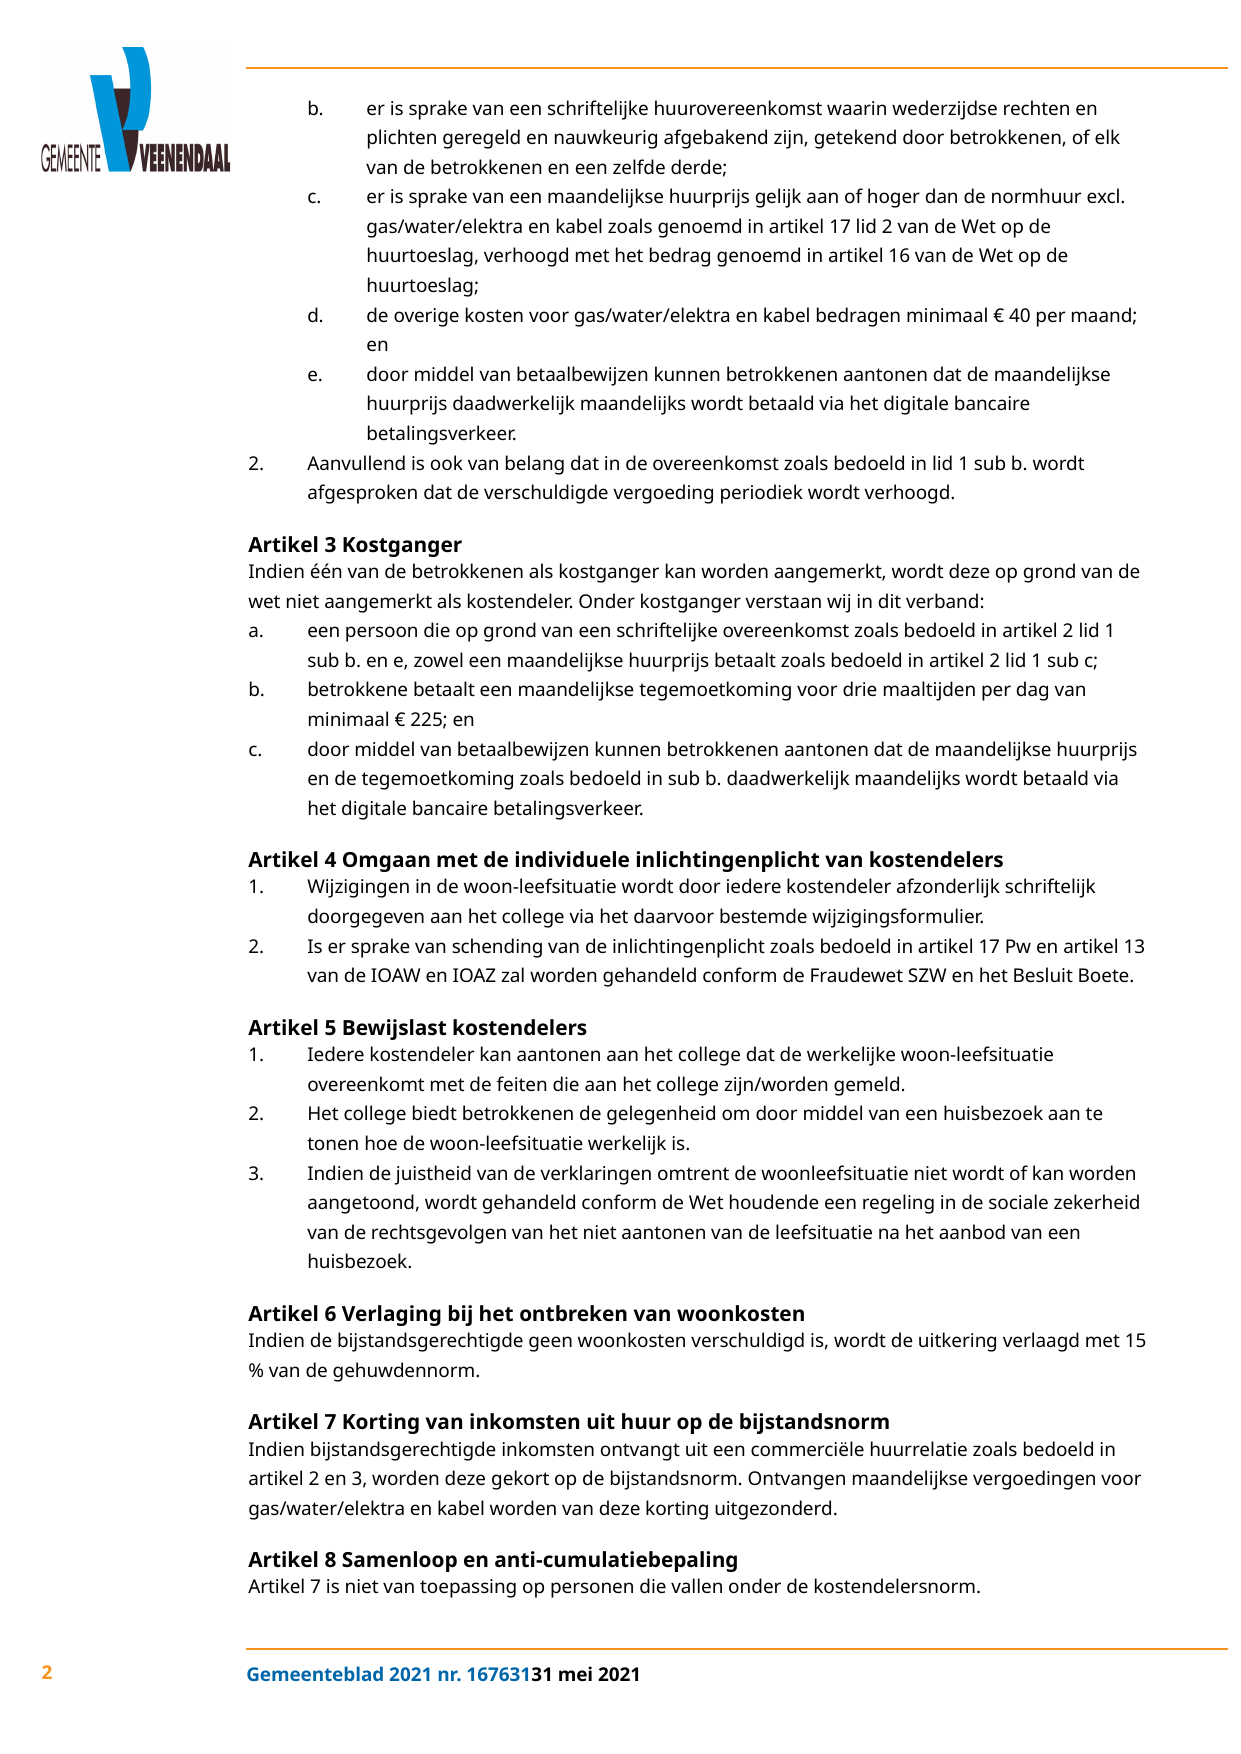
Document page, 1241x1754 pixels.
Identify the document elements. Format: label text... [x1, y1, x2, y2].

text Artikel 3 Kostganger [248, 530, 1152, 558]
text Artikel 7 Korting van inkomsten uit huur op de bijstandsnorm [248, 1407, 1152, 1436]
text Indien de bijstandsgerechtigde geen woonkosten verschuldigd is, wordt de uitkering verlaagd met 15 % van de gehuwdennorm. [248, 1327, 1152, 1383]
list betrokkene betaalt een maandelijkse tegemoetkoming voor drie maaltijden per dag van minimaal € 225; en [248, 677, 1152, 732]
picture [41, 47, 130, 172]
text Indien bijstandsgerechtigde inkomsten ontvangt uit een commerciële huurrelatie zoals bedoeld in artikel 2 en 3, worden deze gekort op de bijstandsnorm. Ontvangen maandelijkse vergoedingen voor gas/water/elektra en kabel worden van deze korting uitgezonderd. [248, 1436, 1152, 1521]
picture [123, 47, 231, 172]
list Iedere kostendeler kan aantonen aan het college dat de werkelijke woon-leefsituatie overeenkomt met de feiten die aan het college zijn/worden gemeld. [248, 1041, 1152, 1097]
list Indien de juistheid van de verklaringen omtrent de woonleefsituatie niet wordt of kan worden aangetoond, wordt gehandeld conform de Wet houdende een regeling in de sociale zekerheid van de rechtsgevolgen van het niet aantonen van de leefsituatie na het aanbod van een huisbezoek. [248, 1160, 1152, 1274]
list door middel van betaalbewijzen kunnen betrokkenen aantonen dat de maandelijkse huurprijs en de tegemoetkoming zoals bedoeld in sub b. daadwerkelijk maandelijks wordt betaald via het digitale bancaire betalingsverkeer. [248, 736, 1152, 821]
text Artikel 8 Samenloop en anti-cumulatiebepaling [248, 1545, 1152, 1574]
text Artikel 5 Bewijslast kostendelers [248, 1013, 1152, 1041]
list Is er sprake van schending van de inlichtingenplicht zoals bedoeld in artikel 17 Pw en artikel 13 van de IOAW en IOAZ zal worden gehandeld conform de Fraudewet SZW en het Besluit Boete. [248, 933, 1152, 988]
list een persoon die op grond van een schriftelijke overeenkomst zoals bedoeld in artikel 2 lid 1 sub b. en e, zowel een maandelijkse huurprijs betaalt zoals bedoeld in artikel 2 lid 1 sub c; [248, 617, 1152, 673]
text Indien één van de betrokkenen als kostganger kan worden aangemerkt, wordt deze op grond van de wet niet aangemerkt als kostendeler. Onder kostganger verstaan wij in dit verband: [248, 558, 1152, 613]
list de overige kosten voor gas/water/elektra en kabel bedragen minimaal € 40 per maand; en [307, 302, 1152, 357]
list door middel van betaalbewijzen kunnen betrokkenen aantonen dat de maandelijkse huurprijs daadwerkelijk maandelijks wordt betaald via het digitale bancaire betalingsverkeer. [307, 361, 1152, 446]
list Het college biedt betrokkenen de gelegenheid om door middel van een huisbezoek aan te tonen hoe de woon-leefsituatie werkelijk is. [248, 1101, 1152, 1156]
list er is sprake van een schriftelijke huurovereenkomst waarin wederzijdse rechten en plichten geregeld en nauwkeurig afgebakend zijn, getekend door betrokkenen, of elk van de betrokkenen en een zelfde derde; [307, 95, 1152, 180]
list er is sprake van een maandelijkse huurprijs gelijk aan of hoger dan de normhuur excl. gas/water/elektra en kabel zoals genoemd in artikel 17 lid 2 van de Wet op de huurtoeslag, verhoogd met het bedrag genoemd in artikel 16 van de Wet op de huurtoeslag; [307, 183, 1152, 298]
text Artikel 4 Omgaan met de individuele inlichtingenplicht van kostendelers [248, 845, 1152, 874]
list Aanvullend is ook van belang dat in de overeenkomst zoals bedoeld in lid 1 sub b. wordt afgesproken dat de verschuldigde vergoeding periodiek wordt verhoogd. [248, 450, 1152, 505]
list Wijzigingen in de woon-leefsituatie wordt door iedere kostendeler afzonderlijk schriftelijk doorgegeven aan het college via het daarvoor bestemde wijzigingsformulier. [248, 874, 1152, 929]
text Artikel 7 is niet van toepassing op personen die vallen onder de kostendelersnorm. [248, 1574, 1152, 1599]
text Artikel 6 Verlaging bij het ontbreken van woonkosten [248, 1299, 1152, 1327]
